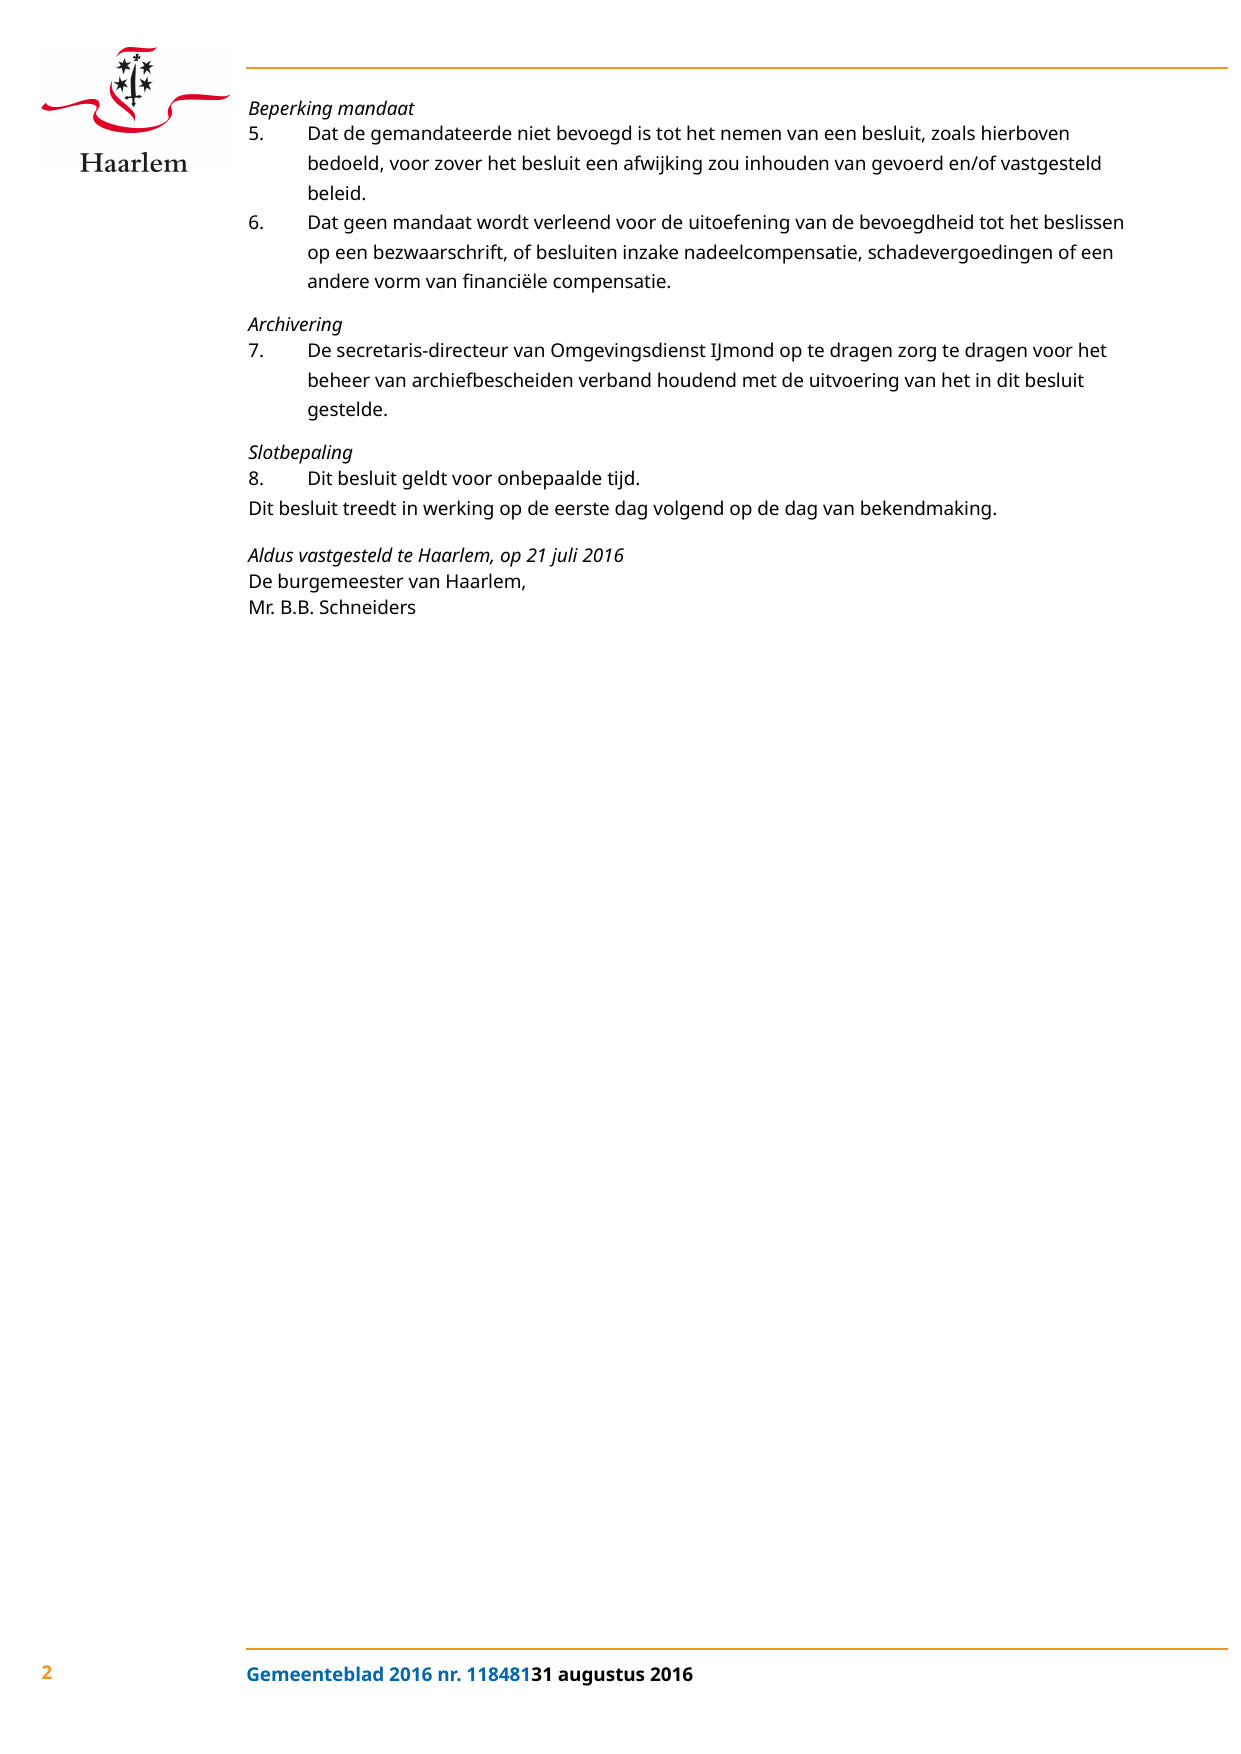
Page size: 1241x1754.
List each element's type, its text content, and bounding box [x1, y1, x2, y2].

text De burgemeester van Haarlem, [248, 568, 1152, 594]
list Dat de gemandateerde niet bevoegd is tot het nemen van een besluit, zoals hierboven bedoeld, voor zover het besluit een afwijking zou inhouden van gevoerd en/of vastgesteld beleid. [248, 121, 1152, 205]
list De secretaris-directeur van Omgevingsdienst IJmond op te dragen zorg te dragen voor het beheer van archiefbescheiden verband houdend met de uitvoering van het in dit besluit gestelde. [248, 337, 1152, 422]
text Mr. B.B. Schneiders [248, 594, 1152, 620]
text Archivering [248, 312, 1152, 337]
list Dat geen mandaat wordt verleend voor de uitoefening van de bevoegdheid tot het beslissen op een bezwaarschrift, of besluiten inzake nadeelcompensatie, schadevergoedingen of een andere vorm van financiële compensatie. [248, 209, 1152, 294]
text Aldus vastgesteld te Haarlem, op 21 juli 2016 [248, 543, 1152, 568]
text Beperking mandaat [248, 95, 1152, 121]
list Dit besluit geldt voor onbepaalde tijd. [248, 465, 1152, 491]
text Dit besluit treedt in werking op de eerste dag volgend op de dag van bekendmaking. [248, 495, 1152, 521]
text Slotbepaling [248, 439, 1152, 465]
picture [41, 47, 231, 172]
